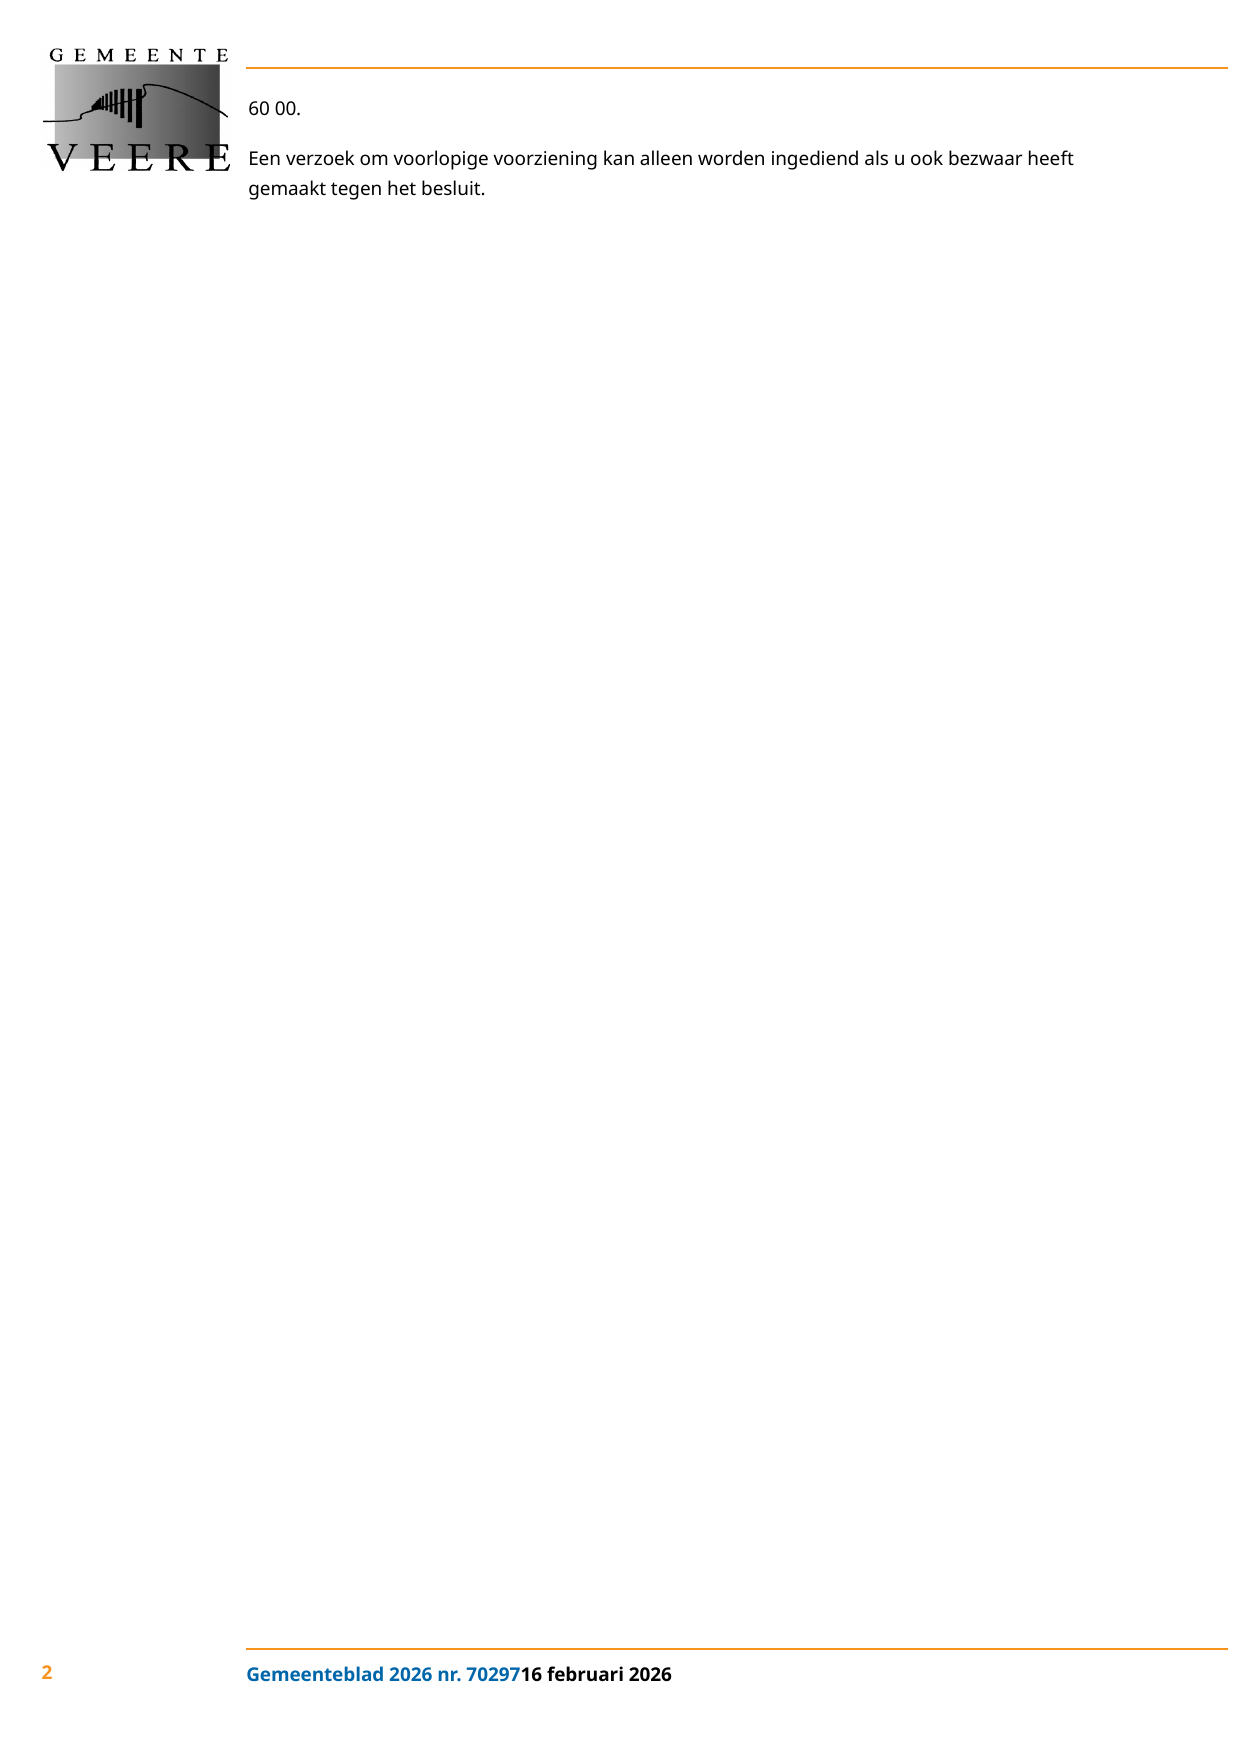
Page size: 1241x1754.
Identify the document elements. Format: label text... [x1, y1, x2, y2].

text Een verzoek om voorlopige voorziening kan alleen worden ingediend als u ook bezwaar heeft gemaakt tegen het besluit. [248, 145, 1152, 201]
text 60 00. [248, 95, 1152, 121]
picture [41, 47, 231, 172]
